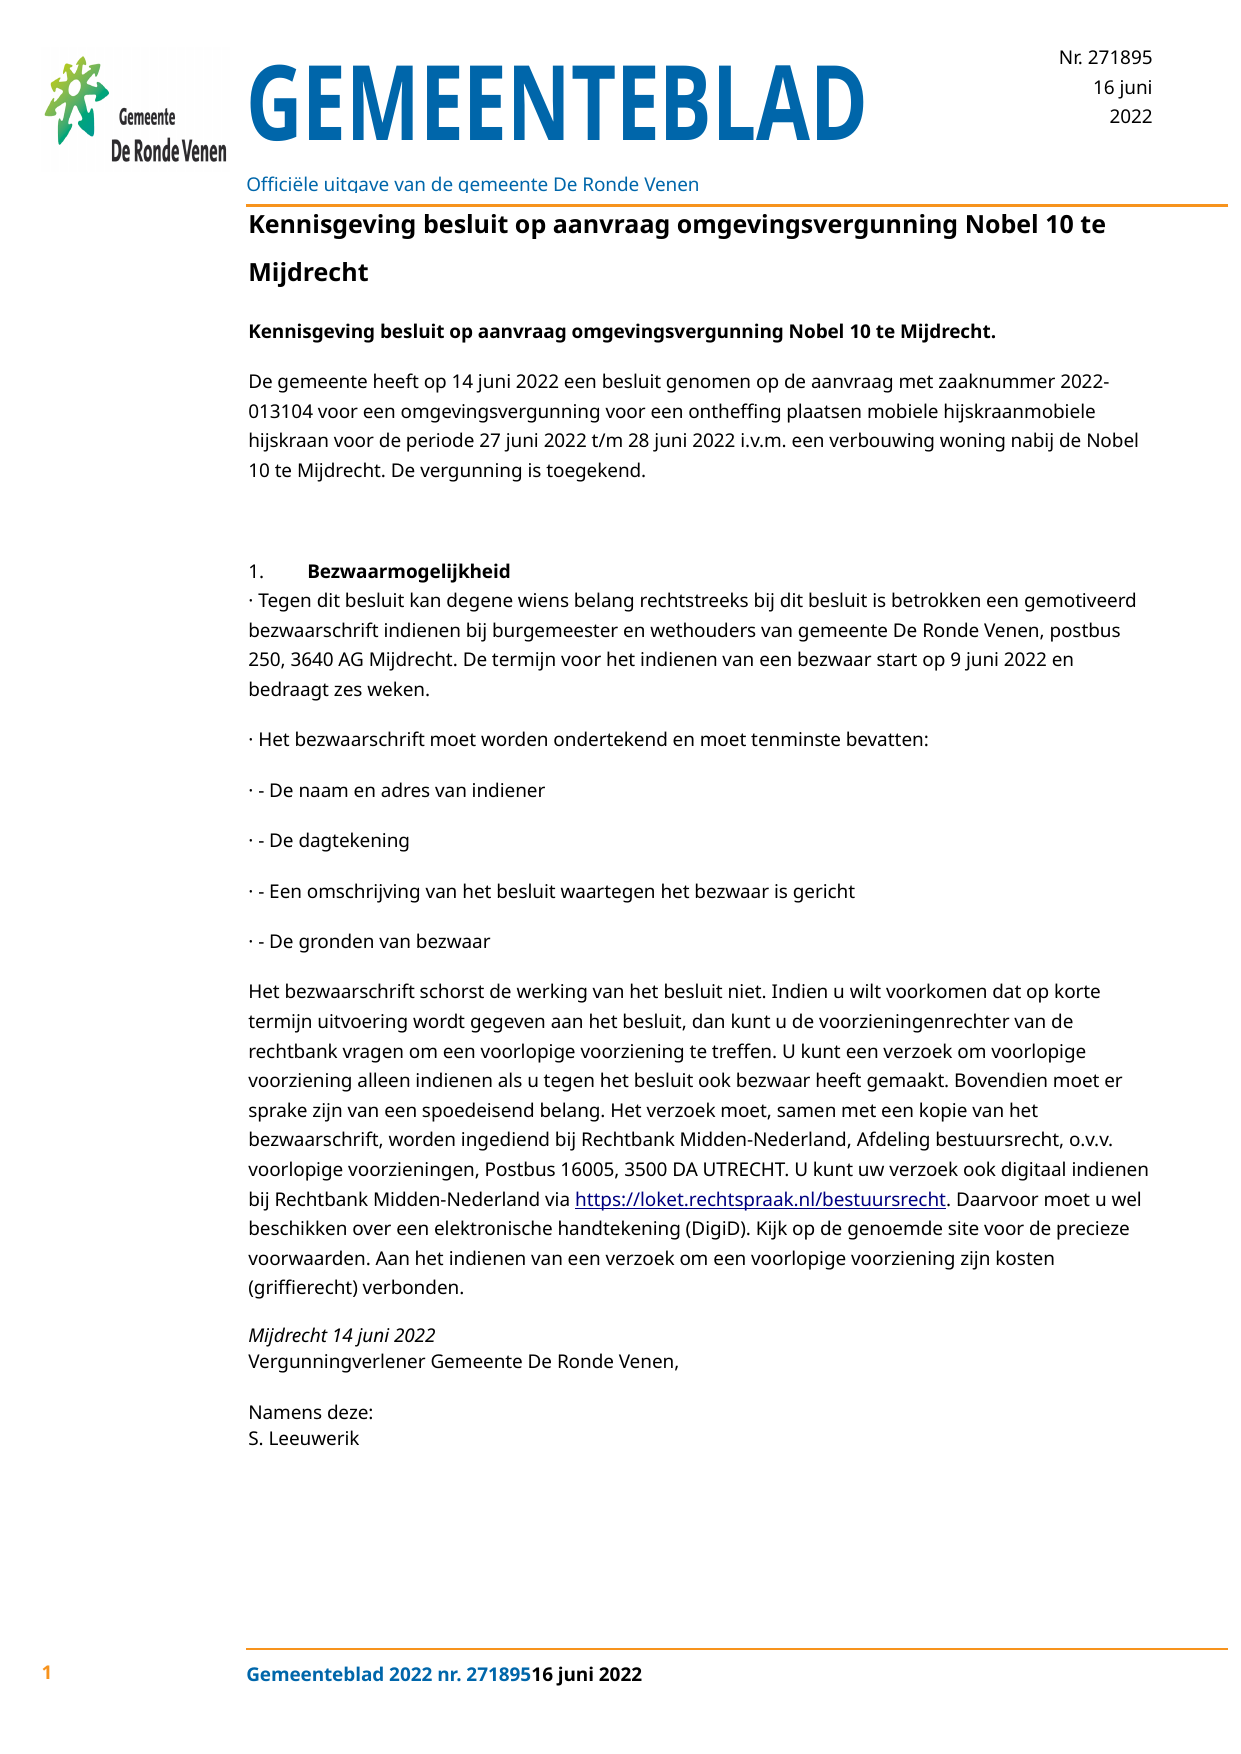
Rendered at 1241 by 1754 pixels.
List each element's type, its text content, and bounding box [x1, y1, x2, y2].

text Kennisgeving besluit op aanvraag omgevingsvergunning Nobel 10 te Mijdrecht. [248, 318, 1152, 344]
text Vergunningverlener Gemeente De Ronde Venen, [248, 1348, 1152, 1374]
text Namens deze: [248, 1399, 1152, 1425]
text Kennisgeving besluit op aanvraag omgevingsvergunning Nobel 10 te Mijdrecht [248, 207, 1152, 288]
text · - De dagtekening [248, 827, 1152, 853]
text · - Een omschrijving van het besluit waartegen het bezwaar is gericht [248, 878, 1152, 904]
text S. Leeuwerik [248, 1425, 1152, 1451]
text · - De naam en adres van indiener [248, 777, 1152, 803]
list Bezwaarmogelijkheid [248, 558, 1152, 584]
text Het bezwaarschrift schorst de werking van het besluit niet. Indien u wilt voorkomen dat op korte termijn uitvoering wordt gegeven aan het besluit, dan kunt u de voorzieningenrechter van de rechtbank vragen om een voorlopige voorziening te treffen. U kunt een verzoek om voorlopige voorziening alleen indienen als u tegen het besluit ook bezwaar heeft gemaakt. Bovendien moet er sprake zijn van een spoedeisend belang. Het verzoek moet, samen met een kopie van het bezwaarschrift, worden ingediend bij Rechtbank Midden-Nederland, Afdeling bestuursrecht, o.v.v. voorlopige voorzieningen, Postbus 16005, 3500 DA UTRECHT. U kunt uw verzoek ook digitaal indienen bij Rechtbank Midden-Nederland via https://loket.rechtspraak.nl/bestuursrecht. Daarvoor moet u wel beschikken over een elektronische handtekening (DigiD). Kijk op de genoemde site voor de precieze voorwaarden. Aan het indienen van een verzoek om een voorlopige voorziening zijn kosten (griffierecht) verbonden. [248, 979, 1152, 1300]
text Mijdrecht 14 juni 2022 [248, 1322, 1152, 1348]
picture [41, 47, 231, 172]
text · - De gronden van bezwaar [248, 928, 1152, 954]
text De gemeente heeft op 14 juni 2022 een besluit genomen op de aanvraag met zaaknummer 2022-013104 voor een omgevingsvergunning voor een ontheffing plaatsen mobiele hijskraanmobiele hijskraan voor de periode 27 juni 2022 t/m 28 juni 2022 i.v.m. een verbouwing woning nabij de Nobel 10 te Mijdrecht. De vergunning is toegekend. [248, 368, 1152, 483]
text · Het bezwaarschrift moet worden ondertekend en moet tenminste bevatten: [248, 727, 1152, 752]
text · Tegen dit besluit kan degene wiens belang rechtstreeks bij dit besluit is betrokken een gemotiveerd bezwaarschrift indienen bij burgemeester en wethouders van gemeente De Ronde Venen, postbus 250, 3640 AG Mijdrecht. De termijn voor het indienen van een bezwaar start op 9 juni 2022 en bedraagt zes weken. [248, 587, 1152, 702]
